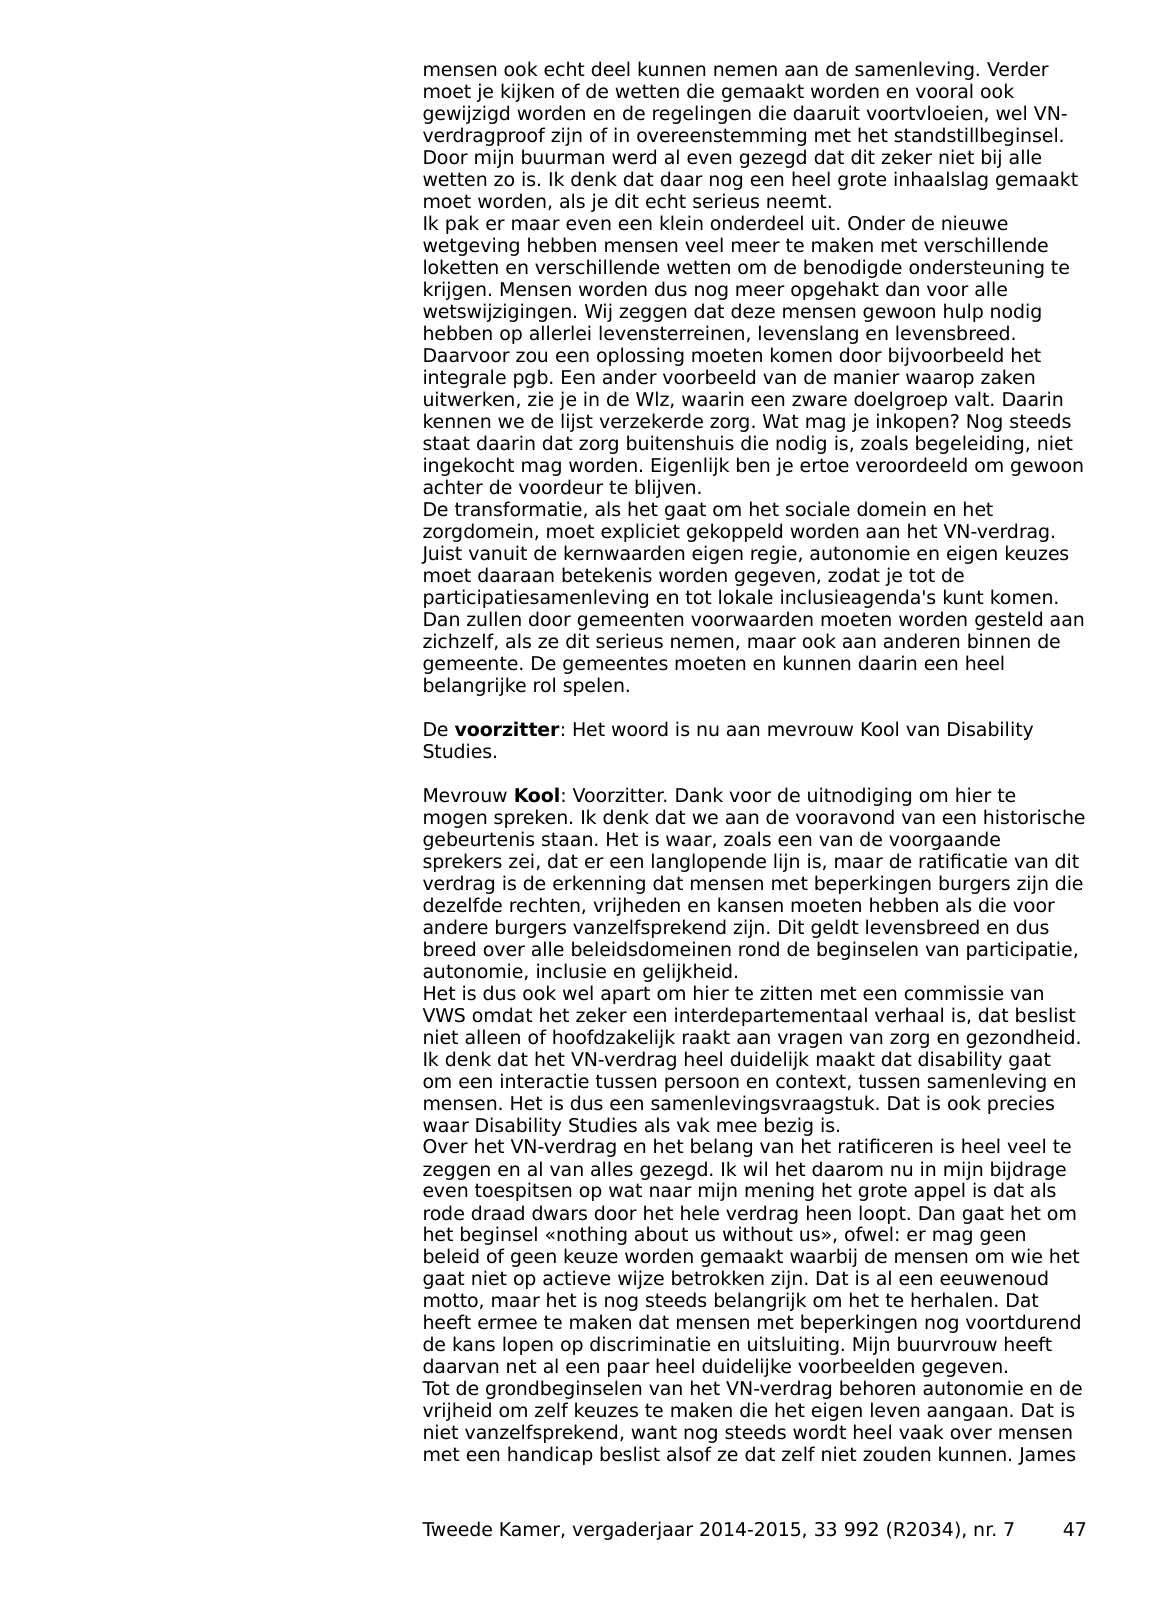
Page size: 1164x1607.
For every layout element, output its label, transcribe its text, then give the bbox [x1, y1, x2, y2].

text Ik pak er maar even een klein onderdeel uit. Onder de nieuwe wetgeving hebben mensen veel meer te maken met verschillende loketten en verschillende wetten om de benodigde ondersteuning te krijgen. Mensen worden dus nog meer opgehakt dan voor alle wetswijzigingen. Wij zeggen dat deze mensen gewoon hulp nodig hebben op allerlei levensterreinen, levenslang en levensbreed. Daarvoor zou een oplossing moeten komen door bijvoorbeeld het integrale pgb. Een ander voorbeeld van de manier waarop zaken uitwerken, zie je in de Wlz, waarin een zware doelgroep valt. Daarin kennen we de lijst verzekerde zorg. Wat mag je inkopen? Nog steeds staat daarin dat zorg buitenshuis die nodig is, zoals begeleiding, niet ingekocht mag worden. Eigenlijk ben je ertoe veroordeeld om gewoon achter de voordeur te blijven. [422, 213, 1087, 499]
text Mevrouw Kool: Voorzitter. Dank voor de uitnodiging om hier te mogen spreken. Ik denk dat we aan de vooravond van een historische gebeurtenis staan. Het is waar, zoals een van de voorgaande sprekers zei, dat er een langlopende lijn is, maar de ratificatie van dit verdrag is de erkenning dat mensen met beperkingen burgers zijn die dezelfde rechten, vrijheden en kansen moeten hebben als die voor andere burgers vanzelfsprekend zijn. Dit geldt levensbreed en dus breed over alle beleidsdomeinen rond de beginselen van participatie, autonomie, inclusie en gelijkheid. [422, 785, 1087, 983]
text Het is dus ook wel apart om hier te zitten met een commissie van VWS omdat het zeker een interdepartementaal verhaal is, dat beslist niet alleen of hoofdzakelijk raakt aan vragen van zorg en gezondheid. Ik denk dat het VN-verdrag heel duidelijk maakt dat disability gaat om een interactie tussen persoon en context, tussen samenleving en mensen. Het is dus een samenlevingsvraagstuk. Dat is ook precies waar Disability Studies als vak mee bezig is. [422, 983, 1087, 1136]
text De voorzitter: Het woord is nu aan mevrouw Kool van Disability Studies. [422, 719, 1087, 763]
text mensen ook echt deel kunnen nemen aan de samenleving. Verder moet je kijken of de wetten die gemaakt worden en vooral ook gewijzigd worden en de regelingen die daaruit voortvloeien, wel VN-verdragproof zijn of in overeenstemming met het standstillbeginsel. Door mijn buurman werd al even gezegd dat dit zeker niet bij alle wetten zo is. Ik denk dat daar nog een heel grote inhaalslag gemaakt moet worden, als je dit echt serieus neemt. [422, 59, 1087, 213]
text Over het VN-verdrag en het belang van het ratificeren is heel veel te zeggen en al van alles gezegd. Ik wil het daarom nu in mijn bijdrage even toespitsen op wat naar mijn mening het grote appel is dat als rode draad dwars door het hele verdrag heen loopt. Dan gaat het om het beginsel «nothing about us without us», ofwel: er mag geen beleid of geen keuze worden gemaakt waarbij de mensen om wie het gaat niet op actieve wijze betrokken zijn. Dat is al een eeuwenoud motto, maar het is nog steeds belangrijk om het te herhalen. Dat heeft ermee te maken dat mensen met beperkingen nog voortdurend de kans lopen op discriminatie en uitsluiting. Mijn buurvrouw heeft daarvan net al een paar heel duidelijke voorbeelden gegeven. [422, 1136, 1087, 1378]
text De transformatie, als het gaat om het sociale domein en het zorgdomein, moet expliciet gekoppeld worden aan het VN-verdrag. Juist vanuit de kernwaarden eigen regie, autonomie en eigen keuzes moet daaraan betekenis worden gegeven, zodat je tot de participatiesamenleving en tot lokale inclusieagenda's kunt komen. Dan zullen door gemeenten voorwaarden moeten worden gesteld aan zichzelf, als ze dit serieus nemen, maar ook aan anderen binnen de gemeente. De gemeentes moeten en kunnen daarin een heel belangrijke rol spelen. [422, 499, 1087, 696]
text Tot de grondbeginselen van het VN-verdrag behoren autonomie en de vrijheid om zelf keuzes te maken die het eigen leven aangaan. Dat is niet vanzelfsprekend, want nog steeds wordt heel vaak over mensen met een handicap beslist alsof ze dat zelf niet zouden kunnen. James [422, 1378, 1087, 1466]
